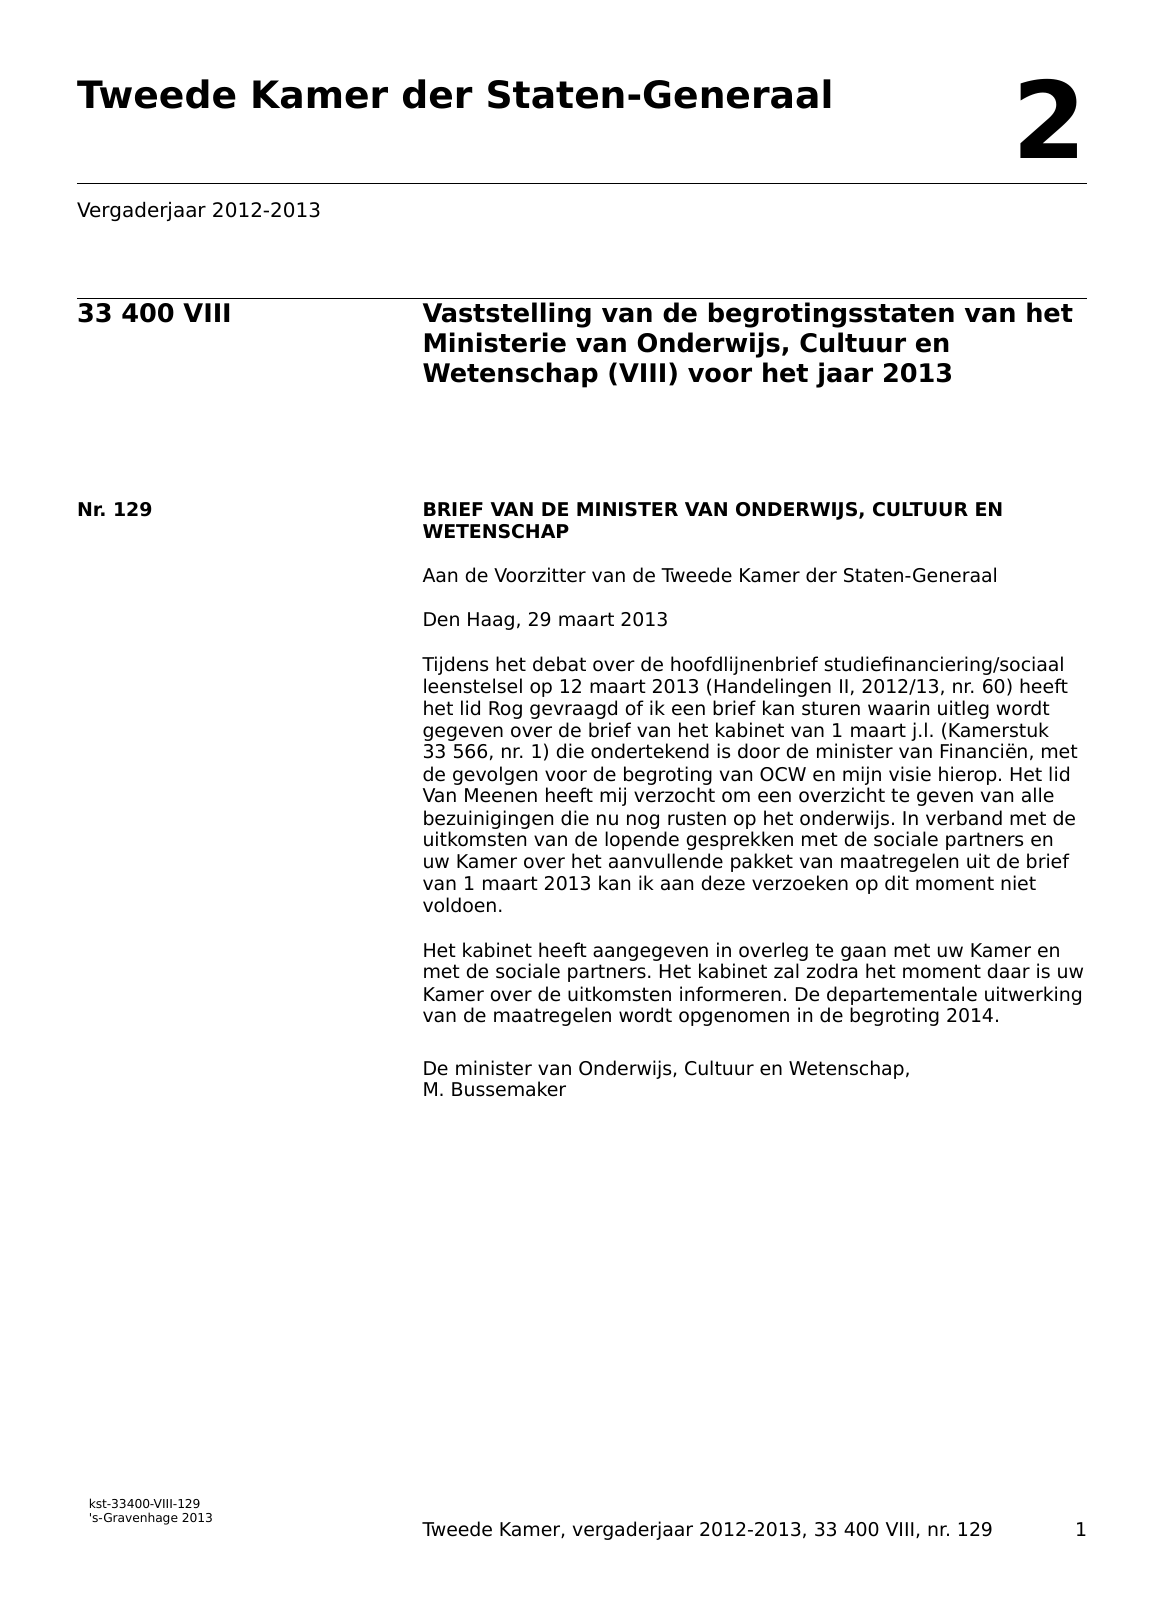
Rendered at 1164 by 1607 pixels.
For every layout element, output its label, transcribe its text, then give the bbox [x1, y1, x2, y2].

text Tijdens het debat over de hoofdlijnenbrief studiefinanciering/sociaal leenstelsel op 12 maart 2013 (Handelingen II, 2012/13, nr. 60) heeft het lid Rog gevraagd of ik een brief kan sturen waarin uitleg wordt gegeven over de brief van het kabinet van 1 maart j.l. (Kamerstuk 33 566, nr. 1) die ondertekend is door de minister van Financiën, met de gevolgen voor de begroting van OCW en mijn visie hierop. Het lid Van Meenen heeft mij verzocht om een overzicht te geven van alle bezuinigingen die nu nog rusten op het onderwijs. In verband met de uitkomsten van de lopende gesprekken met de sociale partners en uw Kamer over het aanvullende pakket van maatregelen uit de brief van 1 maart 2013 kan ik aan deze verzoeken op dit moment niet voldoen. [422, 653, 1087, 917]
text 's-Gravenhage 2013 [88, 1511, 323, 1525]
subtitle Nr. 129 BRIEF VAN DE MINISTER VAN ONDERWIJS, CULTUUR EN WETENSCHAP [77, 499, 1087, 543]
text De minister van Onderwijs, Cultuur en Wetenschap, M. Bussemaker [422, 1057, 1087, 1101]
text kst-33400-VIII-129 [88, 1497, 323, 1511]
subtitle 33 400 VIII Vaststelling van de begrotingsstaten van het Ministerie van Onderwijs, Cultuur en Wetenschap (VIII) voor het jaar 2013 [77, 299, 1087, 388]
text Den Haag, 29 maart 2013 [422, 609, 1087, 631]
table_cell Vergaderjaar 2012-2013 [77, 184, 1087, 298]
text Het kabinet heeft aangegeven in overleg te gaan met uw Kamer en met de sociale partners. Het kabinet zal zodra het moment daar is uw Kamer over de uitkomsten informeren. De departementale uitwerking van de maatregelen wordt opgenomen in de begroting 2014. [422, 939, 1087, 1027]
table_header 2 [886, 59, 1087, 183]
text Aan de Voorzitter van de Tweede Kamer der Staten-Generaal [422, 565, 1087, 587]
table_header Tweede Kamer der Staten-Generaal [77, 59, 886, 183]
